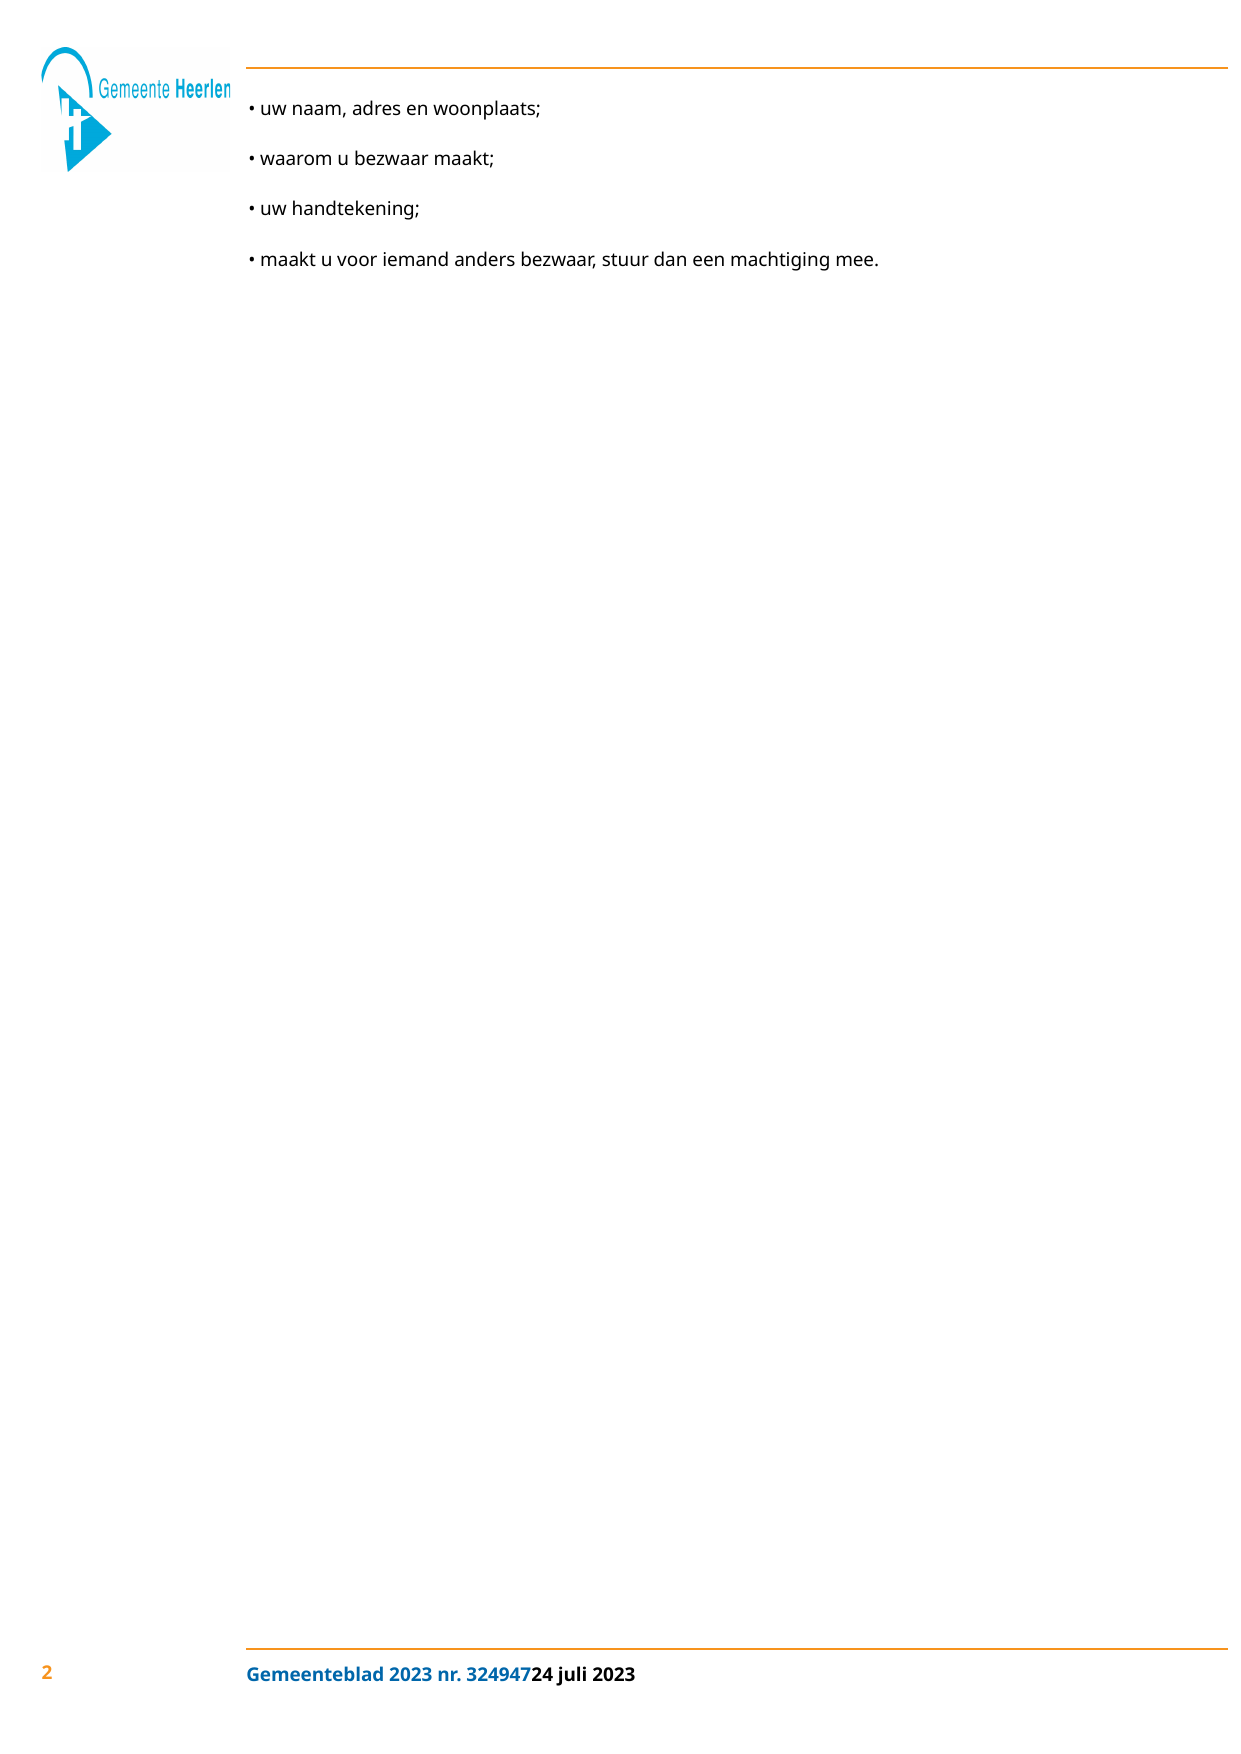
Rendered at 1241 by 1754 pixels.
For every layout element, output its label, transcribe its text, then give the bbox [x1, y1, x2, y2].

text • maakt u voor iemand anders bezwaar, stuur dan een machtiging mee. [248, 246, 1152, 272]
text • uw handtekening; [248, 196, 1152, 221]
text • uw naam, adres en woonplaats; [248, 95, 1152, 121]
text • waarom u bezwaar maakt; [248, 145, 1152, 171]
picture [41, 47, 231, 172]
picture [41, 47, 59, 70]
